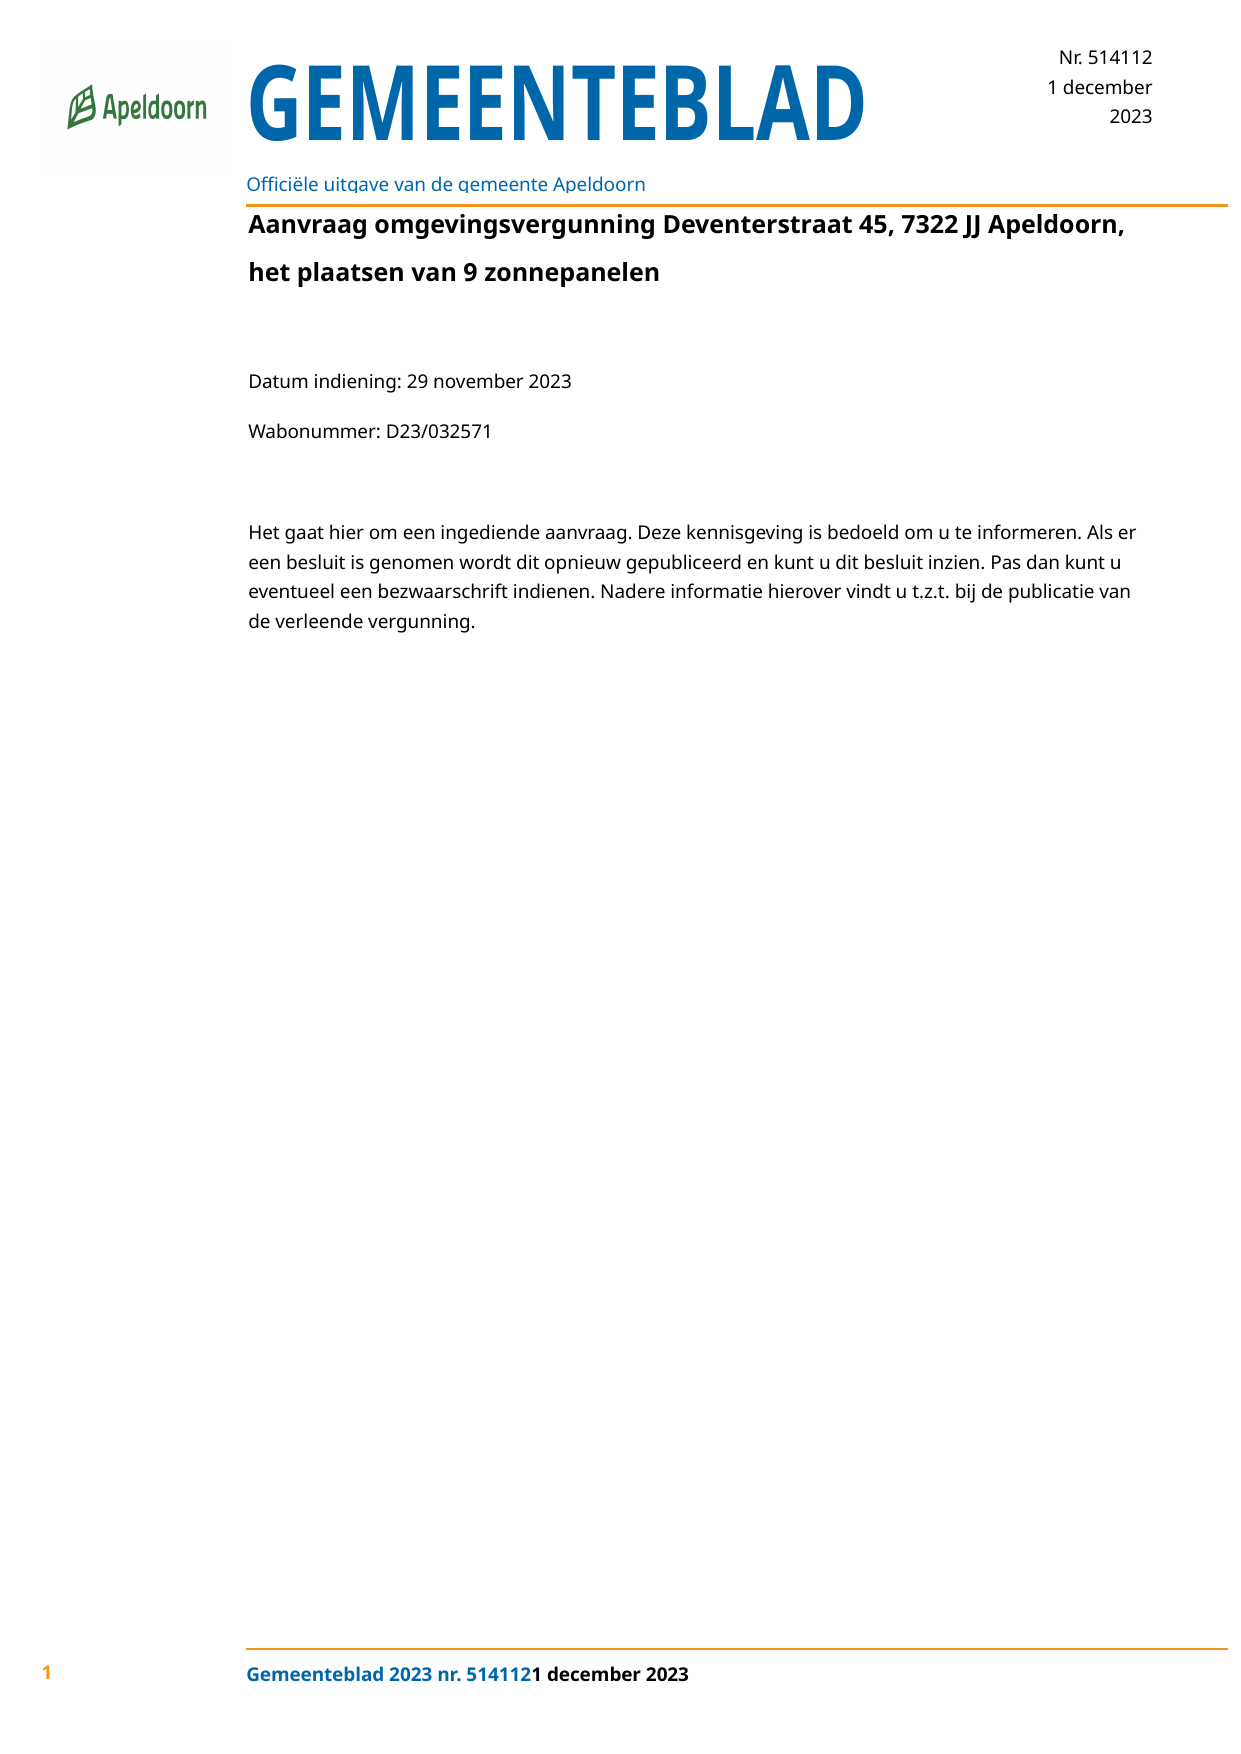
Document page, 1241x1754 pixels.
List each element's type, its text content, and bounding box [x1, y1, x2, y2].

text Het gaat hier om een ingediende aanvraag. Deze kennisgeving is bedoeld om u te informeren. Als er een besluit is genomen wordt dit opnieuw gepubliceerd en kunt u dit besluit inzien. Pas dan kunt u eventueel een bezwaarschrift indienen. Nadere informatie hierover vindt u t.z.t. bij de publicatie van de verleende vergunning. [248, 519, 1152, 634]
picture [41, 47, 231, 172]
text Wabonummer: D23/032571 [248, 419, 1152, 444]
text Datum indiening: 29 november 2023 [248, 368, 1152, 394]
text Aanvraag omgevingsvergunning Deventerstraat 45, 7322 JJ Apeldoorn, het plaatsen van 9 zonnepanelen [248, 207, 1152, 288]
